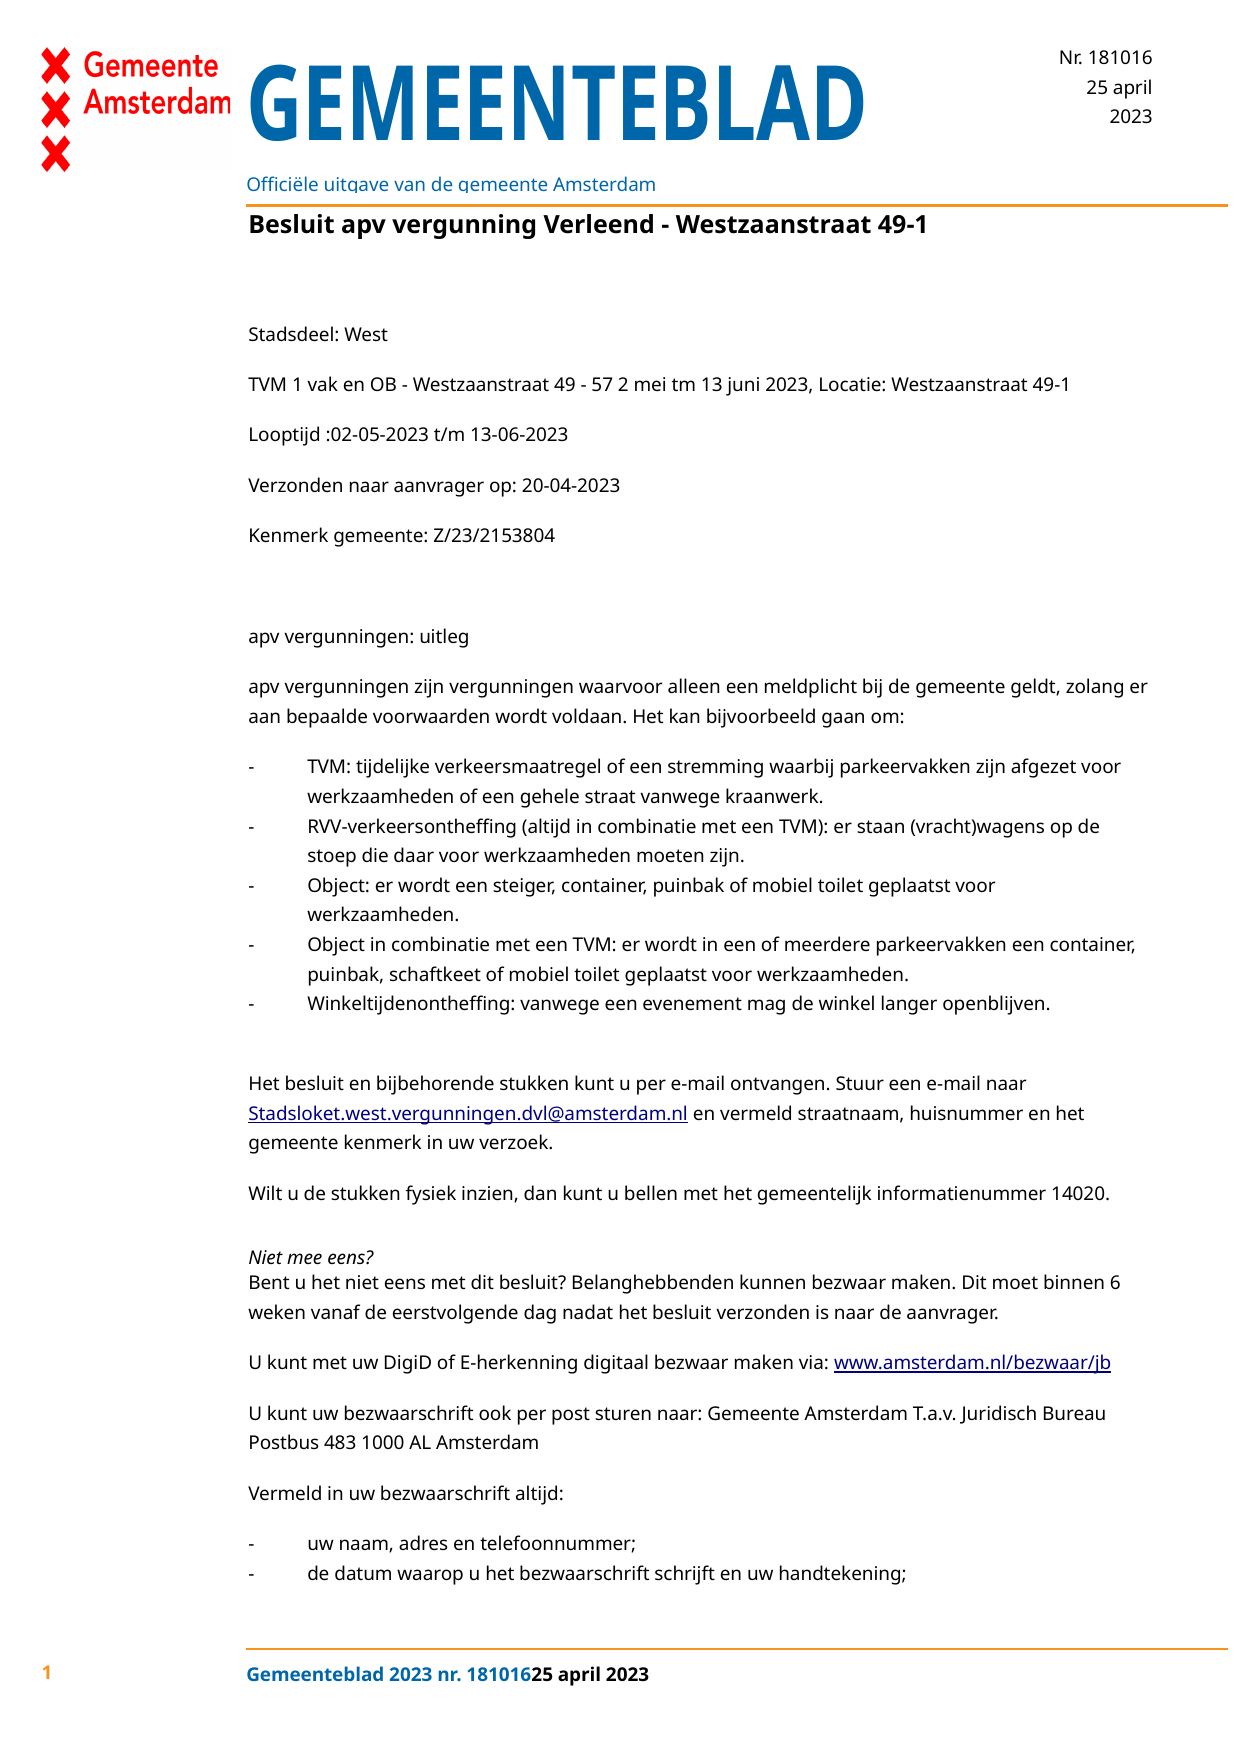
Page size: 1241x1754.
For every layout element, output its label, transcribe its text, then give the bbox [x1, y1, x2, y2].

text U kunt met uw DigiD of E-herkenning digitaal bezwaar maken via: www.amsterdam.nl/bezwaar/jb [248, 1349, 1152, 1375]
text U kunt uw bezwaarschrift ook per post sturen naar: Gemeente Amsterdam T.a.v. Juridisch Bureau Postbus 483 1000 AL Amsterdam [248, 1400, 1152, 1455]
list Object: er wordt een steiger, container, puinbak of mobiel toilet geplaatst voor werkzaamheden. [248, 872, 1152, 927]
list TVM: tijdelijke verkeersmaatregel of een stremming waarbij parkeervakken zijn afgezet voor werkzaamheden of een gehele straat vanwege kraanwerk. [248, 754, 1152, 809]
text TVM 1 vak en OB - Westzaanstraat 49 - 57 2 mei tm 13 juni 2023, Locatie: Westzaanstraat 49-1 [248, 371, 1152, 397]
list uw naam, adres en telefoonnummer; [248, 1530, 1152, 1556]
text apv vergunningen zijn vergunningen waarvoor alleen een meldplicht bij de gemeente geldt, zolang er aan bepaalde voorwaarden wordt voldaan. Het kan bijvoorbeeld gaan om: [248, 674, 1152, 729]
text Vermeld in uw bezwaarschrift altijd: [248, 1480, 1152, 1506]
list de datum waarop u het bezwaarschrift schrijft en uw handtekening; [248, 1560, 1152, 1586]
text apv vergunningen: uitleg [248, 623, 1152, 649]
picture [41, 47, 231, 172]
text Verzonden naar aanvrager op: 20-04-2023 [248, 472, 1152, 498]
text Niet mee eens? [248, 1244, 1152, 1269]
text Stadsdeel: West [248, 321, 1152, 346]
text Wilt u de stukken fysiek inzien, dan kunt u bellen met het gemeentelijk informatienummer 14020. [248, 1180, 1152, 1206]
text Het besluit en bijbehorende stukken kunt u per e-mail ontvangen. Stuur een e-mail naar Stadsloket.west.vergunningen.dvl@amsterdam.nl en vermeld straatnaam, huisnummer en het gemeente kenmerk in uw verzoek. [248, 1070, 1152, 1155]
text Kenmerk gemeente: Z/23/2153804 [248, 522, 1152, 548]
list RVV-verkeersontheffing (altijd in combinatie met een TVM): er staan (vracht)wagens op de stoep die daar voor werkzaamheden moeten zijn. [248, 813, 1152, 868]
list Object in combinatie met een TVM: er wordt in een of meerdere parkeervakken een container, puinbak, schaftkeet of mobiel toilet geplaatst voor werkzaamheden. [248, 931, 1152, 986]
text Besluit apv vergunning Verleend - Westzaanstraat 49-1 [248, 207, 1152, 241]
text Bent u het niet eens met dit besluit? Belanghebbenden kunnen bezwaar maken. Dit moet binnen 6 weken vanaf de eerstvolgende dag nadat het besluit verzonden is naar de aanvrager. [248, 1269, 1152, 1325]
text Looptijd :02-05-2023 t/m 13-06-2023 [248, 422, 1152, 447]
list Winkeltijdenontheffing: vanwege een evenement mag de winkel langer openblijven. [248, 990, 1152, 1016]
